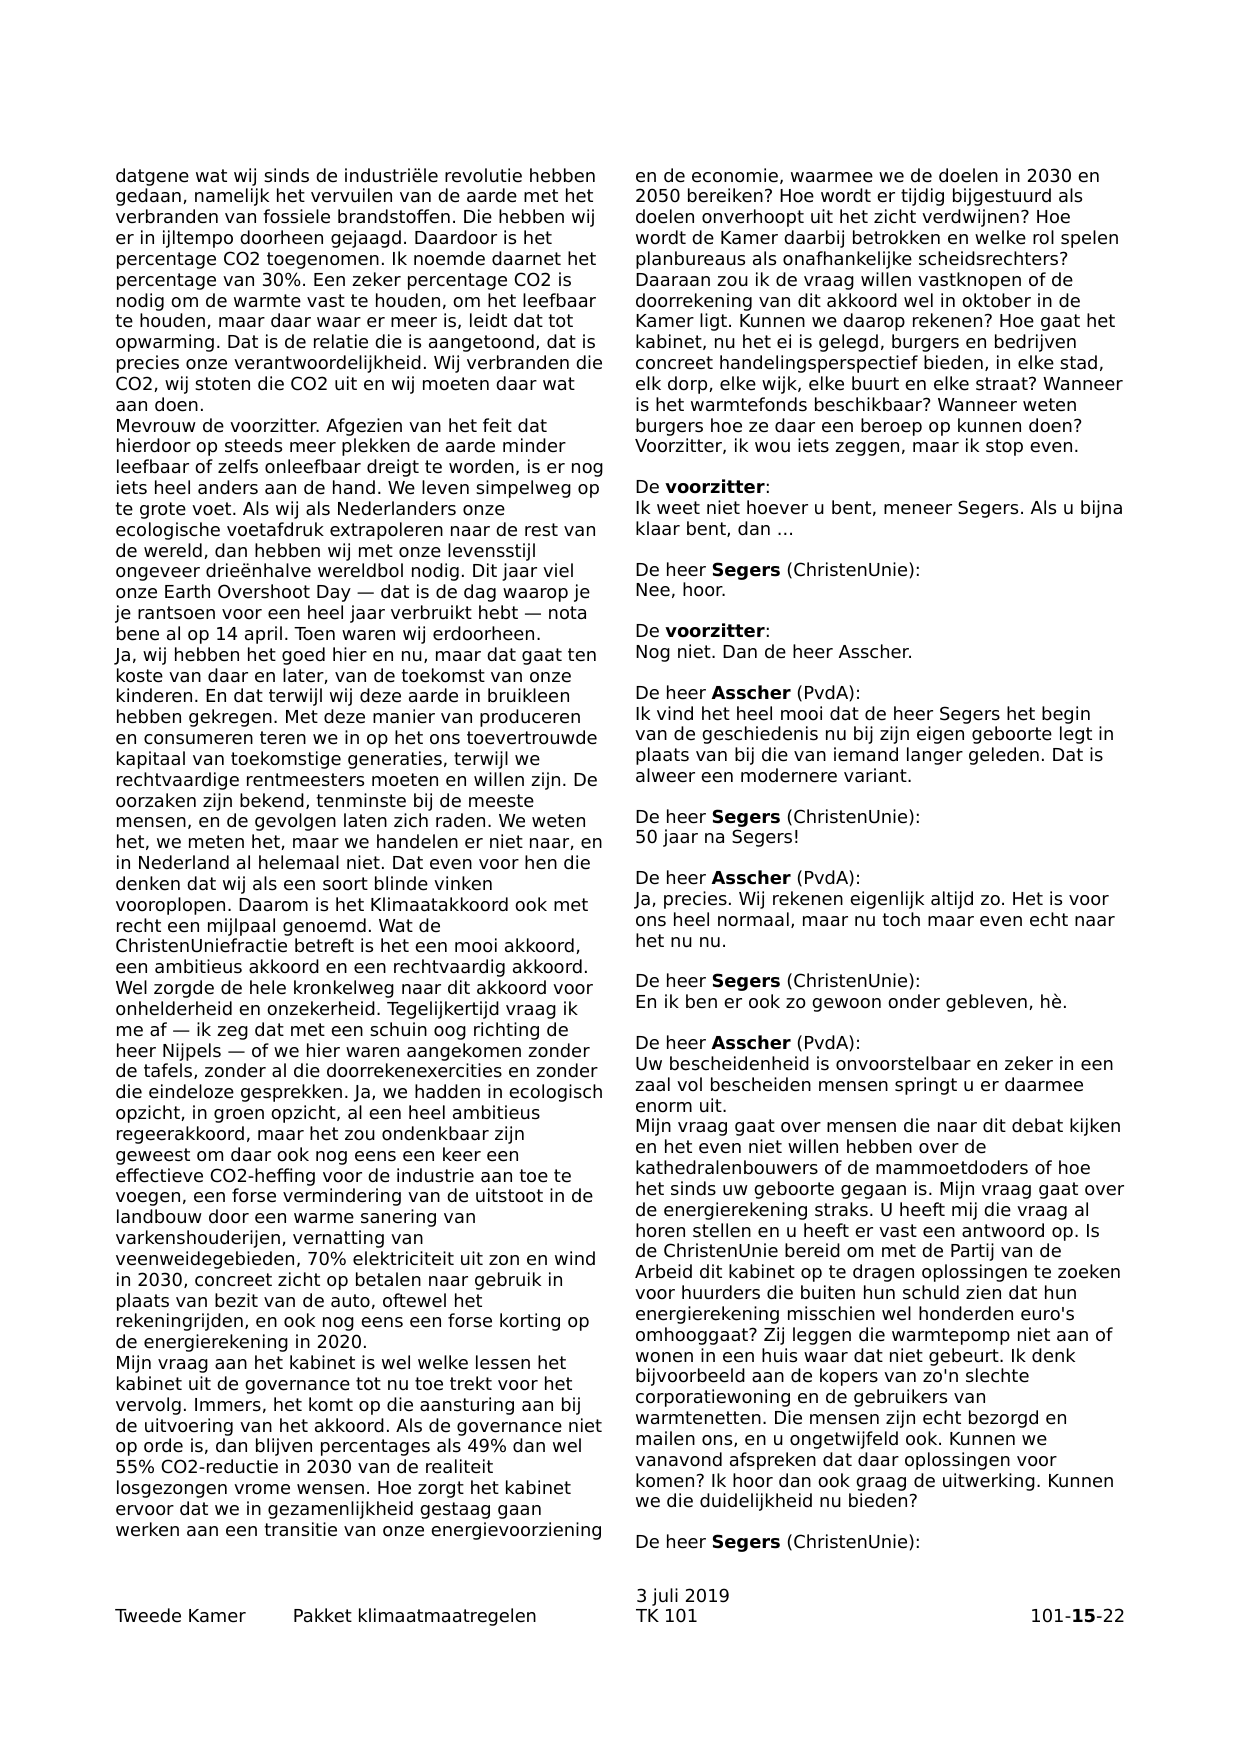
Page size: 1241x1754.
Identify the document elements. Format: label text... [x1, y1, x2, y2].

text De heer Asscher (PvdA): [635, 1033, 1125, 1054]
text De heer Segers (ChristenUnie): [635, 559, 1125, 580]
text De heer Segers (ChristenUnie): [635, 807, 1125, 827]
text De voorzitter: [635, 621, 1125, 642]
text Mijn vraag aan het kabinet is wel welke lessen het kabinet uit de governance tot nu toe trekt voor het vervolg. Immers, het komt op die aansturing aan bij de uitvoering van het akkoord. Als de governance niet op orde is, dan blijven percentages als 49% dan wel 55% CO2-reductie in 2030 van de realiteit losgezongen vrome wensen. Hoe zorgt het kabinet ervoor dat we in gezamenlijkheid gestaag gaan werken aan een transitie van onze energievoorziening [115, 1353, 605, 1540]
text Voorzitter, ik wou iets zeggen, maar ik stop even. [635, 436, 1125, 457]
text Nee, hoor. [635, 580, 1125, 601]
text 50 jaar na Segers! [635, 827, 1125, 848]
text Ja, precies. Wij rekenen eigenlijk altijd zo. Het is voor ons heel normaal, maar nu toch maar even echt naar het nu nu. [635, 889, 1125, 951]
text De heer Asscher (PvdA): [635, 868, 1125, 889]
text De heer Segers (ChristenUnie): [635, 971, 1125, 992]
text Ik vind het heel mooi dat de heer Segers het begin van de geschiedenis nu bij zijn eigen geboorte legt in plaats van bij die van iemand langer geleden. Dat is alweer een modernere variant. [635, 703, 1125, 787]
text en de economie, waarmee we de doelen in 2030 en 2050 bereiken? Hoe wordt er tijdig bijgestuurd als doelen onverhoopt uit het zicht verdwijnen? Hoe wordt de Kamer daarbij betrokken en welke rol spelen planbureaus als onafhankelijke scheidsrechters? Daaraan zou ik de vraag willen vastknopen of de doorrekening van dit akkoord wel in oktober in de Kamer ligt. Kunnen we daarop rekenen? Hoe gaat het kabinet, nu het ei is gelegd, burgers en bedrijven concreet handelingsperspectief bieden, in elke stad, elk dorp, elke wijk, elke buurt en elke straat? Wanneer is het warmtefonds beschikbaar? Wanneer weten burgers hoe ze daar een beroep op kunnen doen? [635, 165, 1125, 436]
text Wel zorgde de hele kronkelweg naar dit akkoord voor onhelderheid en onzekerheid. Tegelijkertijd vraag ik me af — ik zeg dat met een schuin oog richting de heer Nijpels — of we hier waren aangekomen zonder de tafels, zonder al die doorrekenexercities en zonder die eindeloze gesprekken. Ja, we hadden in ecologisch opzicht, in groen opzicht, al een heel ambitieus regeerakkoord, maar het zou ondenkbaar zijn geweest om daar ook nog eens een keer een effectieve CO2-heffing voor de industrie aan toe te voegen, een forse vermindering van de uitstoot in de landbouw door een warme sanering van varkenshouderijen, vernatting van veenweidegebieden, 70% elektriciteit uit zon en wind in 2030, concreet zicht op betalen naar gebruik in plaats van bezit van de auto, oftewel het rekeningrijden, en ook nog eens een forse korting op de energierekening in 2020. [115, 978, 605, 1353]
text Ik weet niet hoever u bent, meneer Segers. Als u bijna klaar bent, dan ... [635, 498, 1125, 539]
text En ik ben er ook zo gewoon onder gebleven, hè. [635, 992, 1125, 1013]
text Mevrouw de voorzitter. Afgezien van het feit dat hierdoor op steeds meer plekken de aarde minder leefbaar of zelfs onleefbaar dreigt te worden, is er nog iets heel anders aan de hand. We leven simpelweg op te grote voet. Als wij als Nederlanders onze ecologische voetafdruk extrapoleren naar de rest van de wereld, dan hebben wij met onze levensstijl ongeveer drieënhalve wereldbol nodig. Dit jaar viel onze Earth Overshoot Day — dat is de dag waarop je je rantsoen voor een heel jaar verbruikt hebt — nota bene al op 14 april. Toen waren wij erdoorheen. [115, 415, 605, 644]
text De heer Asscher (PvdA): [635, 682, 1125, 703]
text Uw bescheidenheid is onvoorstelbaar en zeker in een zaal vol bescheiden mensen springt u er daarmee enorm uit. [635, 1054, 1125, 1116]
text Mijn vraag gaat over mensen die naar dit debat kijken en het even niet willen hebben over de kathedralenbouwers of de mammoetdoders of hoe het sinds uw geboorte gegaan is. Mijn vraag gaat over de energierekening straks. U heeft mij die vraag al horen stellen en u heeft er vast een antwoord op. Is de ChristenUnie bereid om met de Partij van de Arbeid dit kabinet op te dragen oplossingen te zoeken voor huurders die buiten hun schuld zien dat hun energierekening misschien wel honderden euro's omhooggaat? Zij leggen die warmtepomp niet aan of wonen in een huis waar dat niet gebeurt. Ik denk bijvoorbeeld aan de kopers van zo'n slechte corporatiewoning en de gebruikers van warmtenetten. Die mensen zijn echt bezorgd en mailen ons, en u ongetwijfeld ook. Kunnen we vanavond afspreken dat daar oplossingen voor komen? Ik hoor dan ook graag de uitwerking. Kunnen we die duidelijkheid nu bieden? [635, 1116, 1125, 1512]
text Ja, wij hebben het goed hier en nu, maar dat gaat ten koste van daar en later, van de toekomst van onze kinderen. En dat terwijl wij deze aarde in bruikleen hebben gekregen. Met deze manier van produceren en consumeren teren we in op het ons toevertrouwde kapitaal van toekomstige generaties, terwijl we rechtvaardige rentmeesters moeten en willen zijn. De oorzaken zijn bekend, tenminste bij de meeste mensen, en de gevolgen laten zich raden. We weten het, we meten het, maar we handelen er niet naar, en in Nederland al helemaal niet. Dat even voor hen die denken dat wij als een soort blinde vinken vooroplopen. Daarom is het Klimaatakkoord ook met recht een mijlpaal genoemd. Wat de ChristenUniefractie betreft is het een mooi akkoord, een ambitieus akkoord en een rechtvaardig akkoord. [115, 644, 605, 978]
text De voorzitter: [635, 477, 1125, 498]
text De heer Segers (ChristenUnie): [635, 1532, 1125, 1553]
text Nog niet. Dan de heer Asscher. [635, 642, 1125, 662]
text datgene wat wij sinds de industriële revolutie hebben gedaan, namelijk het vervuilen van de aarde met het verbranden van fossiele brandstoffen. Die hebben wij er in ijltempo doorheen gejaagd. Daardoor is het percentage CO2 toegenomen. Ik noemde daarnet het percentage van 30%. Een zeker percentage CO2 is nodig om de warmte vast te houden, om het leefbaar te houden, maar daar waar er meer is, leidt dat tot opwarming. Dat is de relatie die is aangetoond, dat is precies onze verantwoordelijkheid. Wij verbranden die CO2, wij stoten die CO2 uit en wij moeten daar wat aan doen. [115, 165, 605, 415]
